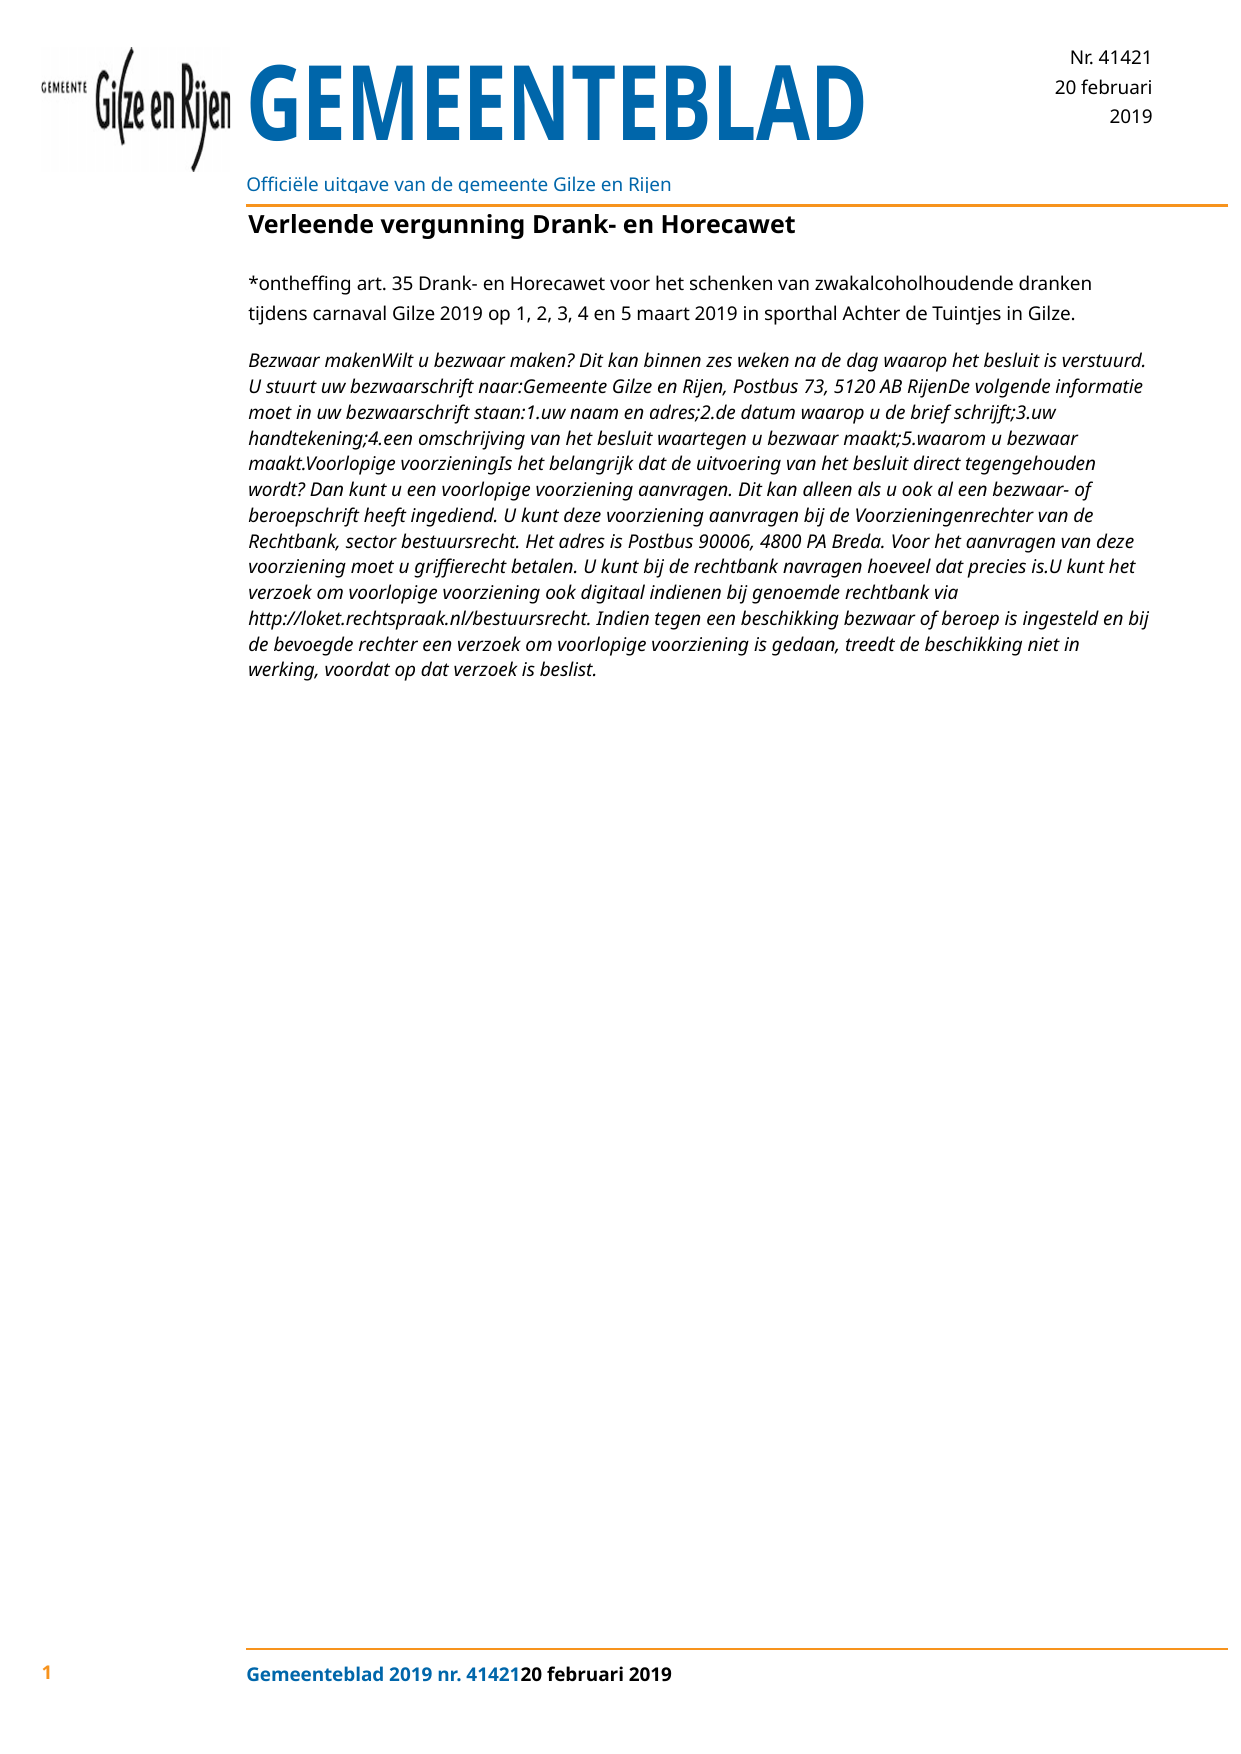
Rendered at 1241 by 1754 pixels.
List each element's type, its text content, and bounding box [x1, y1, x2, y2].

text Bezwaar makenWilt u bezwaar maken? Dit kan binnen zes weken na de dag waarop het besluit is verstuurd. U stuurt uw bezwaarschrift naar:Gemeente Gilze en Rijen, Postbus 73, 5120 AB RijenDe volgende informatie moet in uw bezwaarschrift staan:1.uw naam en adres;2.de datum waarop u de brief schrijft;3.uw handtekening;4.een omschrijving van het besluit waartegen u bezwaar maakt;5.waarom u bezwaar maakt.Voorlopige voorzieningIs het belangrijk dat de uitvoering van het besluit direct tegengehouden wordt? Dan kunt u een voorlopige voorziening aanvragen. Dit kan alleen als u ook al een bezwaar- of beroepschrift heeft ingediend. U kunt deze voorziening aanvragen bij de Voorzieningenrechter van de Rechtbank, sector bestuursrecht. Het adres is Postbus 90006, 4800 PA Breda. Voor het aanvragen van deze voorziening moet u griffierecht betalen. U kunt bij de rechtbank navragen hoeveel dat precies is.U kunt het verzoek om voorlopige voorziening ook digitaal indienen bij genoemde rechtbank via http://loket.rechtspraak.nl/bestuursrecht. Indien tegen een beschikking bezwaar of beroep is ingesteld en bij de bevoegde rechter een verzoek om voorlopige voorziening is gedaan, treedt de beschikking niet in werking, voordat op dat verzoek is beslist. [248, 348, 1152, 682]
text Verleende vergunning Drank- en Horecawet [248, 207, 1152, 241]
picture [41, 47, 231, 172]
text *ontheffing art. 35 Drank- en Horecawet voor het schenken van zwakalcoholhoudende dranken tijdens carnaval Gilze 2019 op 1, 2, 3, 4 en 5 maart 2019 in sporthal Achter de Tuintjes in Gilze. [248, 270, 1152, 326]
